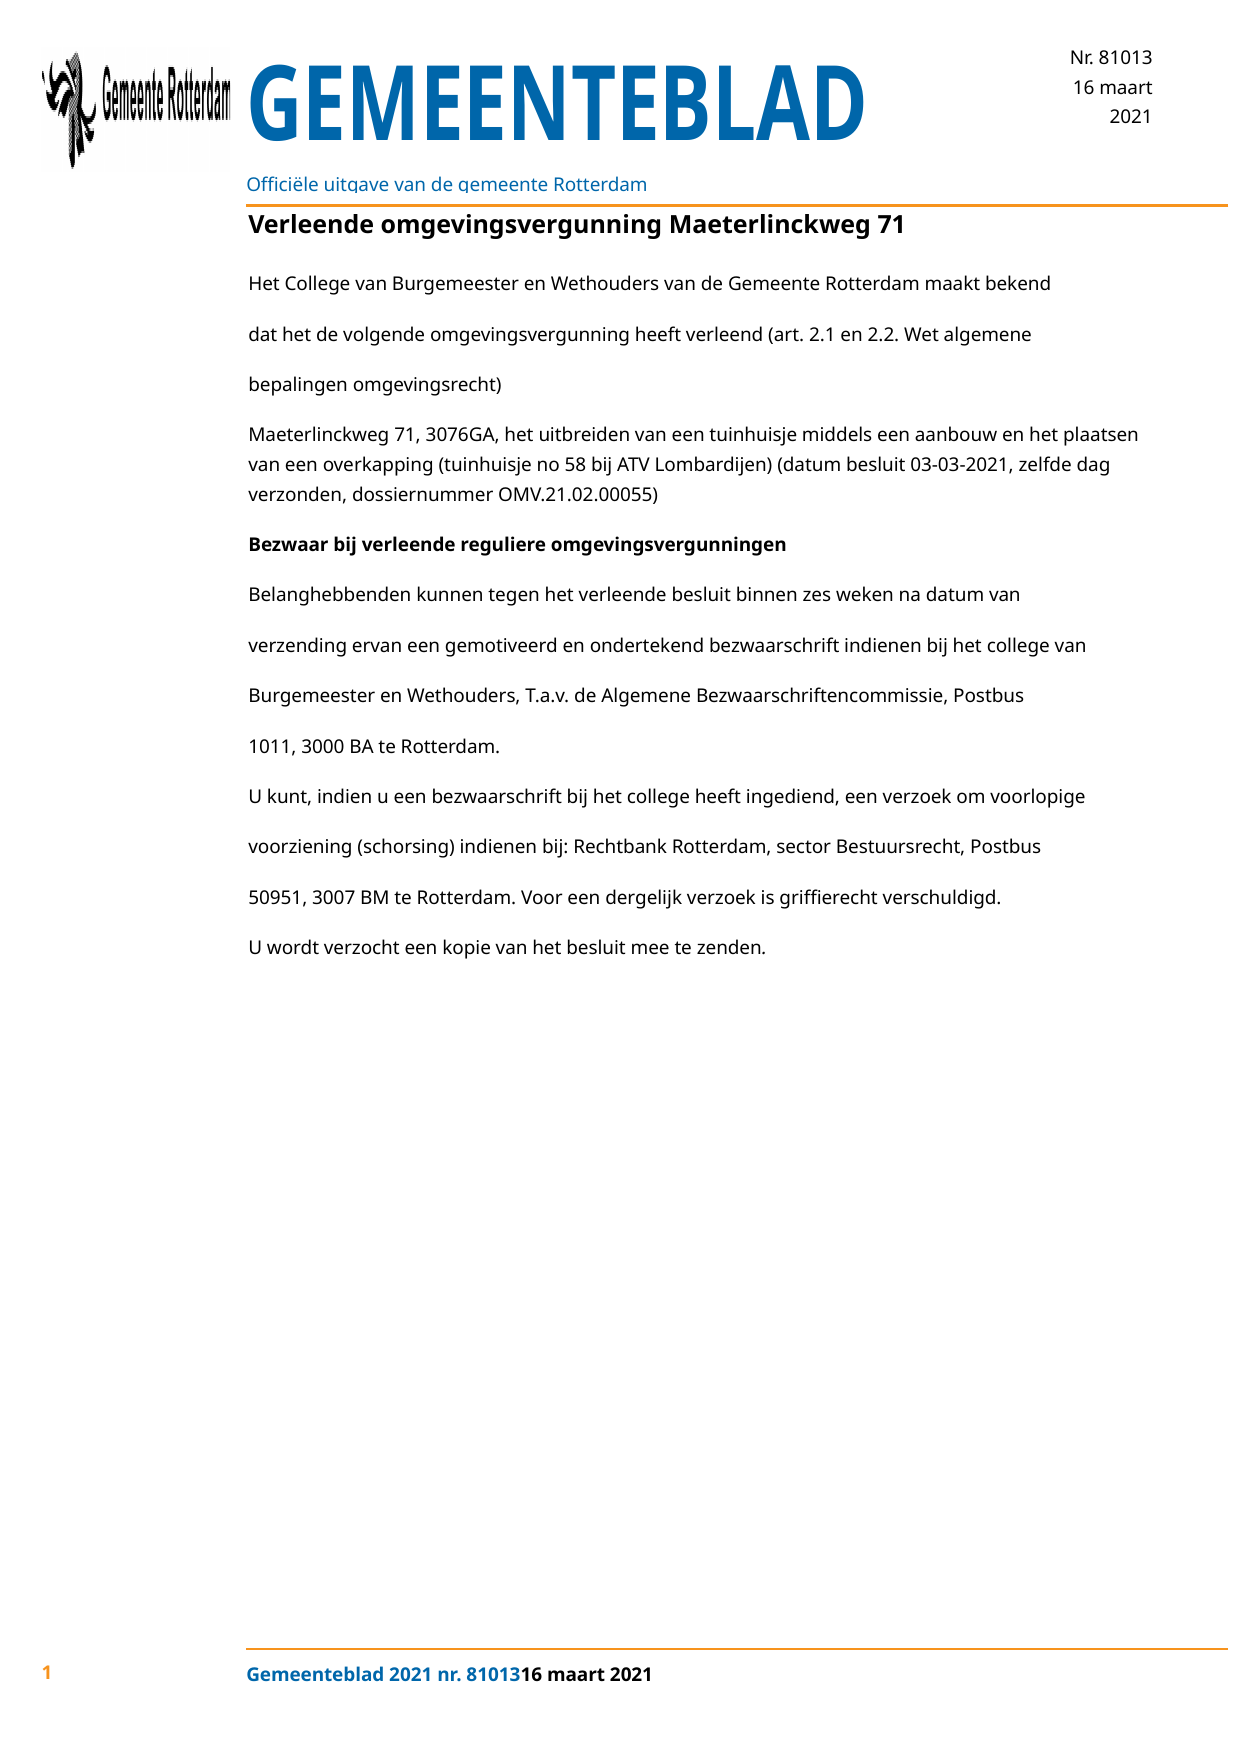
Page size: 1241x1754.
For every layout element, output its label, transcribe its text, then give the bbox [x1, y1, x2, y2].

text Verleende omgevingsvergunning Maeterlinckweg 71 [248, 207, 1152, 241]
text U kunt, indien u een bezwaarschrift bij het college heeft ingediend, een verzoek om voorlopige [248, 783, 1152, 809]
text Bezwaar bij verleende reguliere omgevingsvergunningen [248, 531, 1152, 557]
text bepalingen omgevingsrecht) [248, 371, 1152, 397]
picture [41, 47, 231, 172]
text voorziening (schorsing) indienen bij: Rechtbank Rotterdam, sector Bestuursrecht, Postbus [248, 834, 1152, 859]
text verzending ervan een gemotiveerd en ondertekend bezwaarschrift indienen bij het college van [248, 632, 1152, 658]
text dat het de volgende omgevingsvergunning heeft verleend (art. 2.1 en 2.2. Wet algemene [248, 321, 1152, 346]
text Het College van Burgemeester en Wethouders van de Gemeente Rotterdam maakt bekend [248, 270, 1152, 296]
text Burgemeester en Wethouders, T.a.v. de Algemene Bezwaarschriftencommissie, Postbus [248, 682, 1152, 708]
text 50951, 3007 BM te Rotterdam. Voor een dergelijk verzoek is griffierecht verschuldigd. [248, 884, 1152, 910]
text 1011, 3000 BA te Rotterdam. [248, 733, 1152, 758]
text Belanghebbenden kunnen tegen het verleende besluit binnen zes weken na datum van [248, 582, 1152, 607]
text Maeterlinckweg 71, 3076GA, het uitbreiden van een tuinhuisje middels een aanbouw en het plaatsen van een overkapping (tuinhuisje no 58 bij ATV Lombardijen) (datum besluit 03-03-2021, zelfde dag verzonden, dossiernummer OMV.21.02.00055) [248, 422, 1152, 506]
text U wordt verzocht een kopie van het besluit mee te zenden. [248, 934, 1152, 960]
